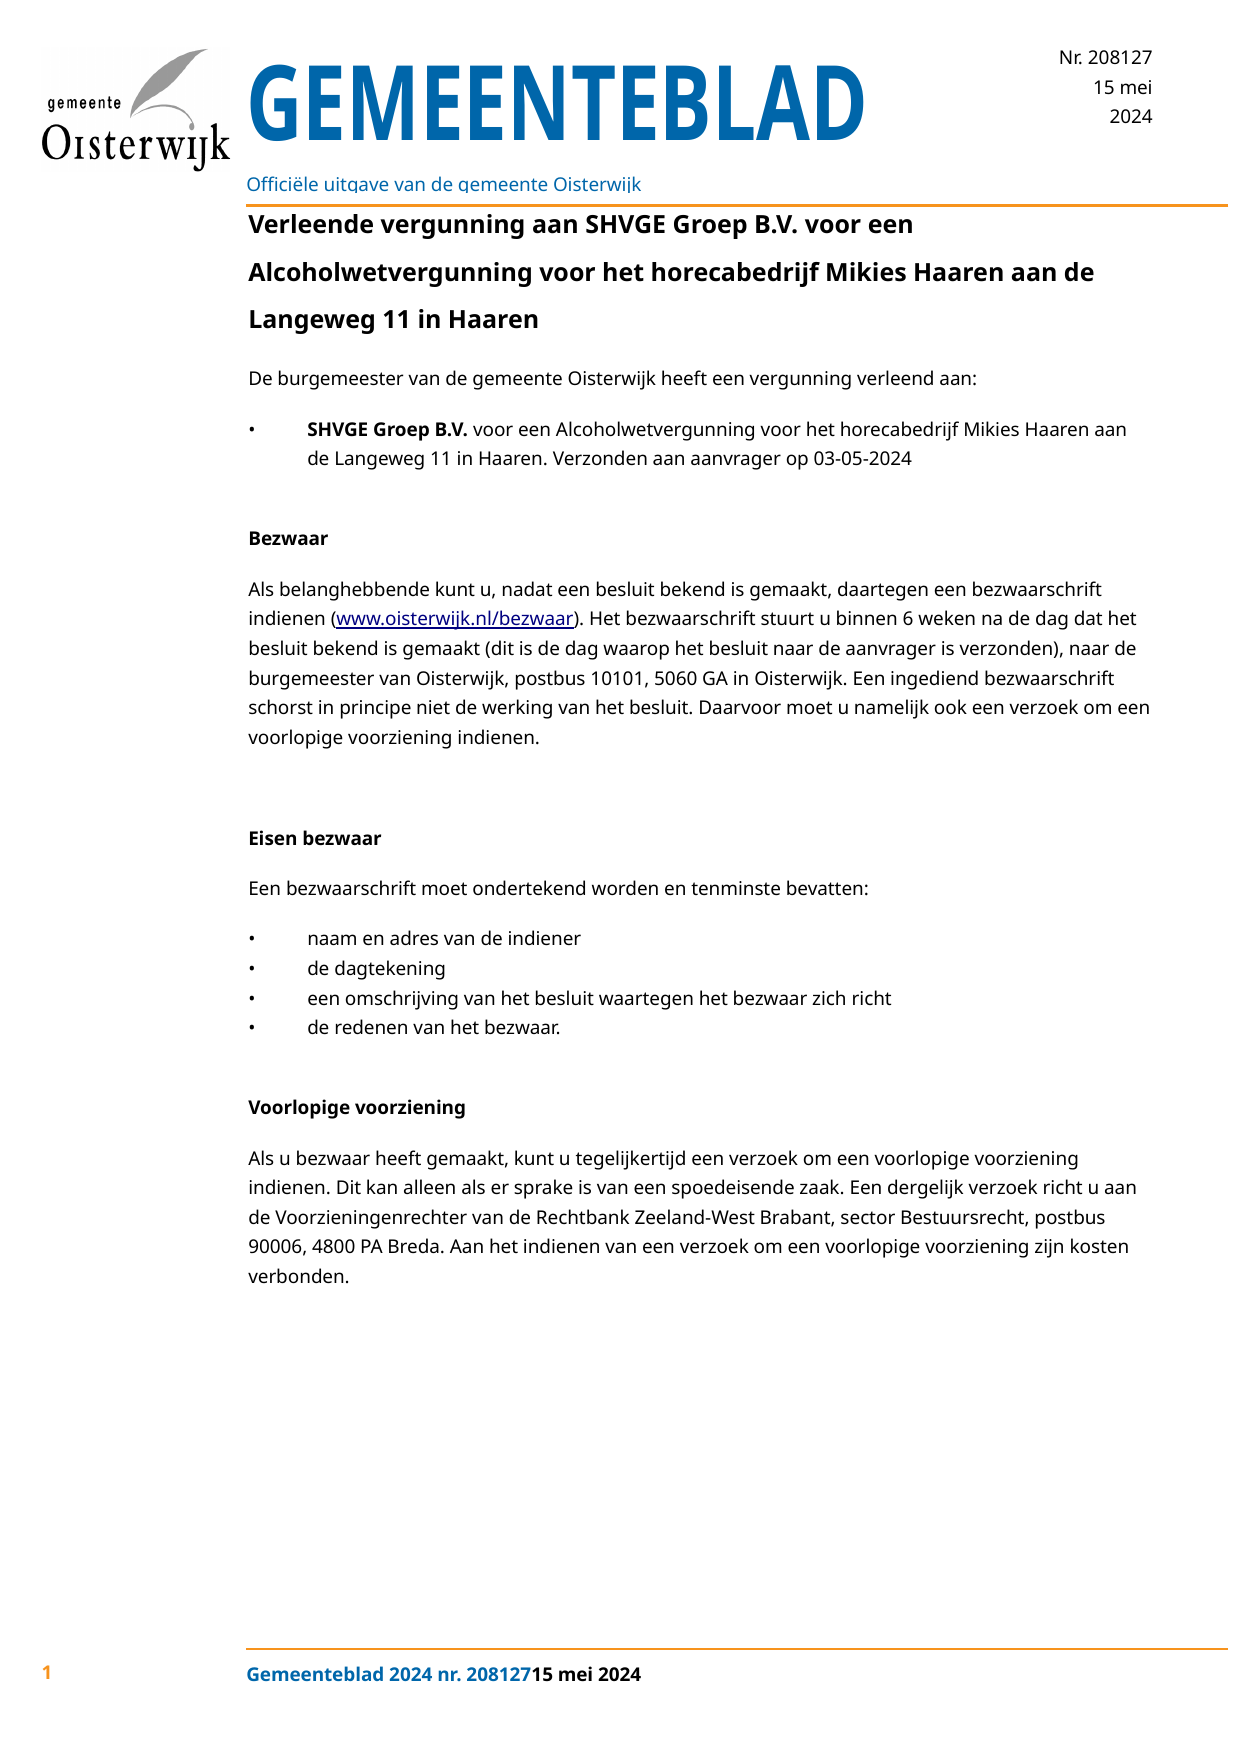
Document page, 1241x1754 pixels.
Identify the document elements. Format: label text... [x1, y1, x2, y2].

text Eisen bezwaar [248, 825, 1152, 850]
list de dagtekening [248, 955, 1152, 981]
text Verleende vergunning aan SHVGE Groep B.V. voor een Alcoholwetvergunning voor het horecabedrijf Mikies Haaren aan de Langeweg 11 in Haaren [248, 207, 1152, 336]
text Een bezwaarschrift moet ondertekend worden en tenminste bevatten: [248, 875, 1152, 901]
text Als u bezwaar heeft gemaakt, kunt u tegelijkertijd een verzoek om een voorlopige voorziening indienen. Dit kan alleen als er sprake is van een spoedeisende zaak. Een dergelijk verzoek richt u aan de Voorzieningenrechter van de Rechtbank Zeeland-West Brabant, sector Bestuursrecht, postbus 90006, 4800 PA Breda. Aan het indienen van een verzoek om een voorlopige voorziening zijn kosten verbonden. [248, 1145, 1152, 1289]
list een omschrijving van het besluit waartegen het bezwaar zich richt [248, 985, 1152, 1010]
list de redenen van het bezwaar. [248, 1014, 1152, 1040]
list naam en adres van de indiener [248, 926, 1152, 951]
picture [41, 47, 231, 172]
text Als belanghebbende kunt u, nadat een besluit bekend is gemaakt, daartegen een bezwaarschrift indienen (www.oisterwijk.nl/bezwaar). Het bezwaarschrift stuurt u binnen 6 weken na de dag dat het besluit bekend is gemaakt (dit is de dag waarop het besluit naar de aanvrager is verzonden), naar de burgemeester van Oisterwijk, postbus 10101, 5060 GA in Oisterwijk. Een ingediend bezwaarschrift schorst in principe niet de werking van het besluit. Daarvoor moet u namelijk ook een verzoek om een voorlopige voorziening indienen. [248, 576, 1152, 749]
text Voorlopige voorziening [248, 1094, 1152, 1120]
text Bezwaar [248, 526, 1152, 551]
list SHVGE Groep B.V. voor een Alcoholwetvergunning voor het horecabedrijf Mikies Haaren aan de Langeweg 11 in Haaren. Verzonden aan aanvrager op 03-05-2024 [248, 416, 1152, 471]
text De burgemeester van de gemeente Oisterwijk heeft een vergunning verleend aan: [248, 366, 1152, 391]
